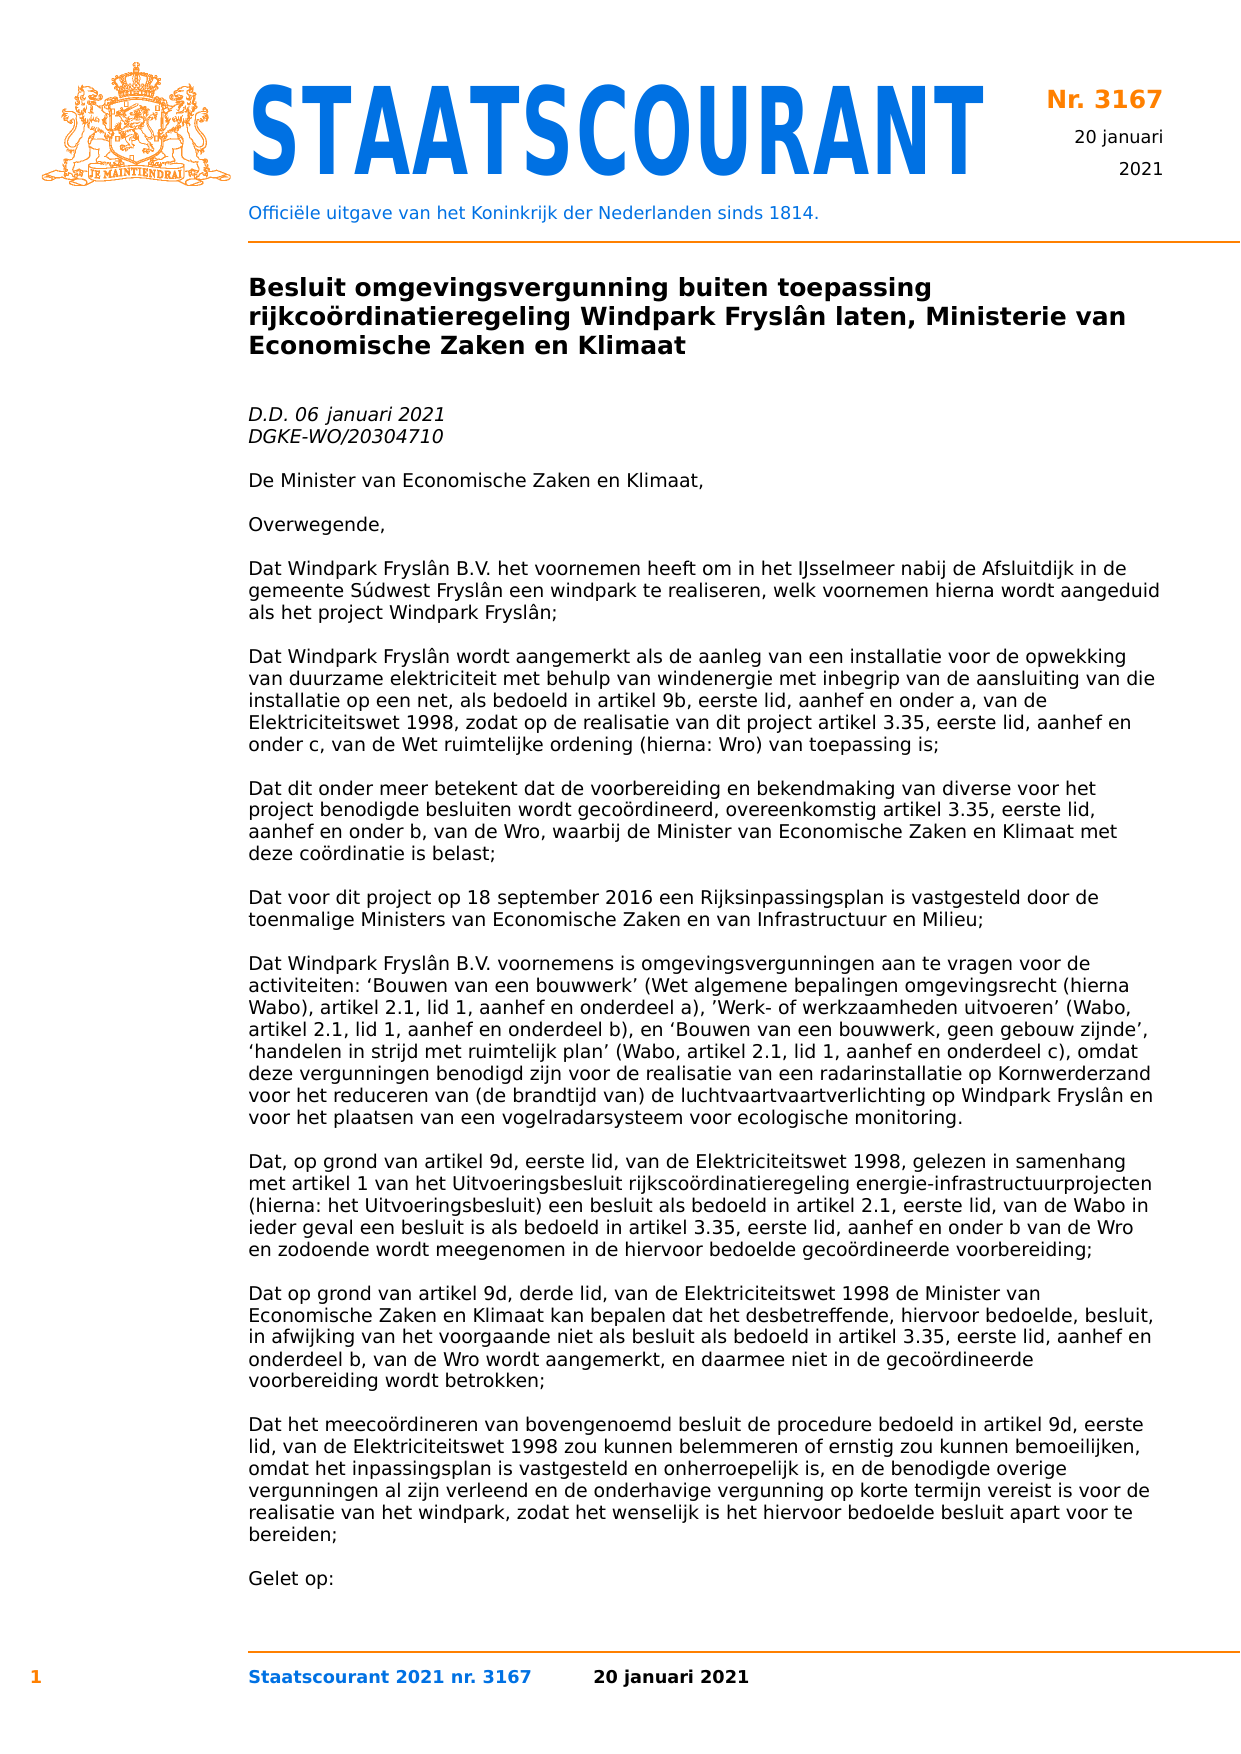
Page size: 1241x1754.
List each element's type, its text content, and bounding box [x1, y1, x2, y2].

text Dat Windpark Fryslân wordt aangemerkt als de aanleg van een installatie voor de opwekking van duurzame elektriciteit met behulp van windenergie met inbegrip van de aansluiting van die installatie op een net, als bedoeld in artikel 9b, eerste lid, aanhef en onder a, van de Elektriciteitswet 1998, zodat op de realisatie van dit project artikel 3.35, eerste lid, aanhef en onder c, van de Wet ruimtelijke ordening (hierna: Wro) van toepassing is; [248, 646, 1163, 756]
table_cell 2021 [998, 153, 1240, 203]
text Dat dit onder meer betekent dat de voorbereiding en bekendmaking van diverse voor het project benodigde besluiten wordt gecoördineerd, overeenkomstig artikel 3.35, eerste lid, aanhef en onder b, van de Wro, waarbij de Minister van Economische Zaken en Klimaat met deze coördinatie is belast; [248, 777, 1163, 865]
table_header [25, 62, 248, 241]
text De Minister van Economische Zaken en Klimaat, [248, 470, 1163, 492]
table_cell Officiële uitgave van het Koninkrijk der Nederlanden sinds 1814. [248, 203, 1240, 241]
text Dat het meecoördineren van bovengenoemd besluit de procedure bedoeld in artikel 9d, eerste lid, van de Elektriciteitswet 1998 zou kunnen belemmeren of ernstig zou kunnen bemoeilijken, omdat het inpassingsplan is vastgesteld en onherroepelijk is, en de benodigde overige vergunningen al zijn verleend en de onderhavige vergunning op korte termijn vereist is voor de realisatie van het windpark, zodat het wenselijk is het hiervoor bedoelde besluit apart voor te bereiden; [248, 1414, 1163, 1546]
subtitle Besluit omgevingsvergunning buiten toepassing rijkcoördinatieregeling Windpark Fryslân laten, Ministerie van Economische Zaken en Klimaat [248, 273, 1163, 361]
table_header Nr. 3167 [998, 62, 1240, 121]
text Dat, op grond van artikel 9d, eerste lid, van de Elektriciteitswet 1998, gelezen in samenhang met artikel 1 van het Uitvoeringsbesluit rijkscoördinatieregeling energie-infrastructuurprojecten (hierna: het Uitvoeringsbesluit) een besluit als bedoeld in artikel 2.1, eerste lid, van de Wabo in ieder geval een besluit is als bedoeld in artikel 3.35, eerste lid, aanhef en onder b van de Wro en zodoende wordt meegenomen in de hiervoor bedoelde gecoördineerde voorbereiding; [248, 1151, 1163, 1261]
text D.D. 06 januari 2021 [248, 404, 1163, 426]
text Overwegende, [248, 514, 1163, 536]
table_cell 20 januari [998, 121, 1240, 153]
text Dat voor dit project op 18 september 2016 een Rijksinpassingsplan is vastgesteld door de toenmalige Ministers van Economische Zaken en van Infrastructuur en Milieu; [248, 887, 1163, 931]
text Dat op grond van artikel 9d, derde lid, van de Elektriciteitswet 1998 de Minister van Economische Zaken en Klimaat kan bepalen dat het desbetreffende, hiervoor bedoelde, besluit, in afwijking van het voorgaande niet als besluit als bedoeld in artikel 3.35, eerste lid, aanhef en onderdeel b, van de Wro wordt aangemerkt, en daarmee niet in de gecoördineerde voorbereiding wordt betrokken; [248, 1282, 1163, 1392]
text Dat Windpark Fryslân B.V. het voornemen heeft om in het IJsselmeer nabij de Afsluitdijk in de gemeente Súdwest Fryslân een windpark te realiseren, welk voornemen hierna wordt aangeduid als het project Windpark Fryslân; [248, 558, 1163, 624]
text Dat Windpark Fryslân B.V. voornemens is omgevingsvergunningen aan te vragen voor de activiteiten: ‘Bouwen van een bouwwerk’ (Wet algemene bepalingen omgevingsrecht (hierna Wabo), artikel 2.1, lid 1, aanhef en onderdeel a), ’Werk- of werkzaamheden uitvoeren’ (Wabo, artikel 2.1, lid 1, aanhef en onderdeel b), en ‘Bouwen van een bouwwerk, geen gebouw zijnde’, ‘handelen in strijd met ruimtelijk plan’ (Wabo, artikel 2.1, lid 1, aanhef en onderdeel c), omdat deze vergunningen benodigd zijn voor de realisatie van een radarinstallatie op Kornwerderzand voor het reduceren van (de brandtijd van) de luchtvaartvaartverlichting op Windpark Fryslân en voor het plaatsen van een vogelradarsysteem voor ecologische monitoring. [248, 953, 1163, 1129]
picture [41, 62, 231, 186]
text Gelet op: [248, 1568, 1163, 1590]
table_header STAATSCOURANT [248, 62, 998, 203]
text DGKE-WO/20304710 [248, 426, 1163, 448]
